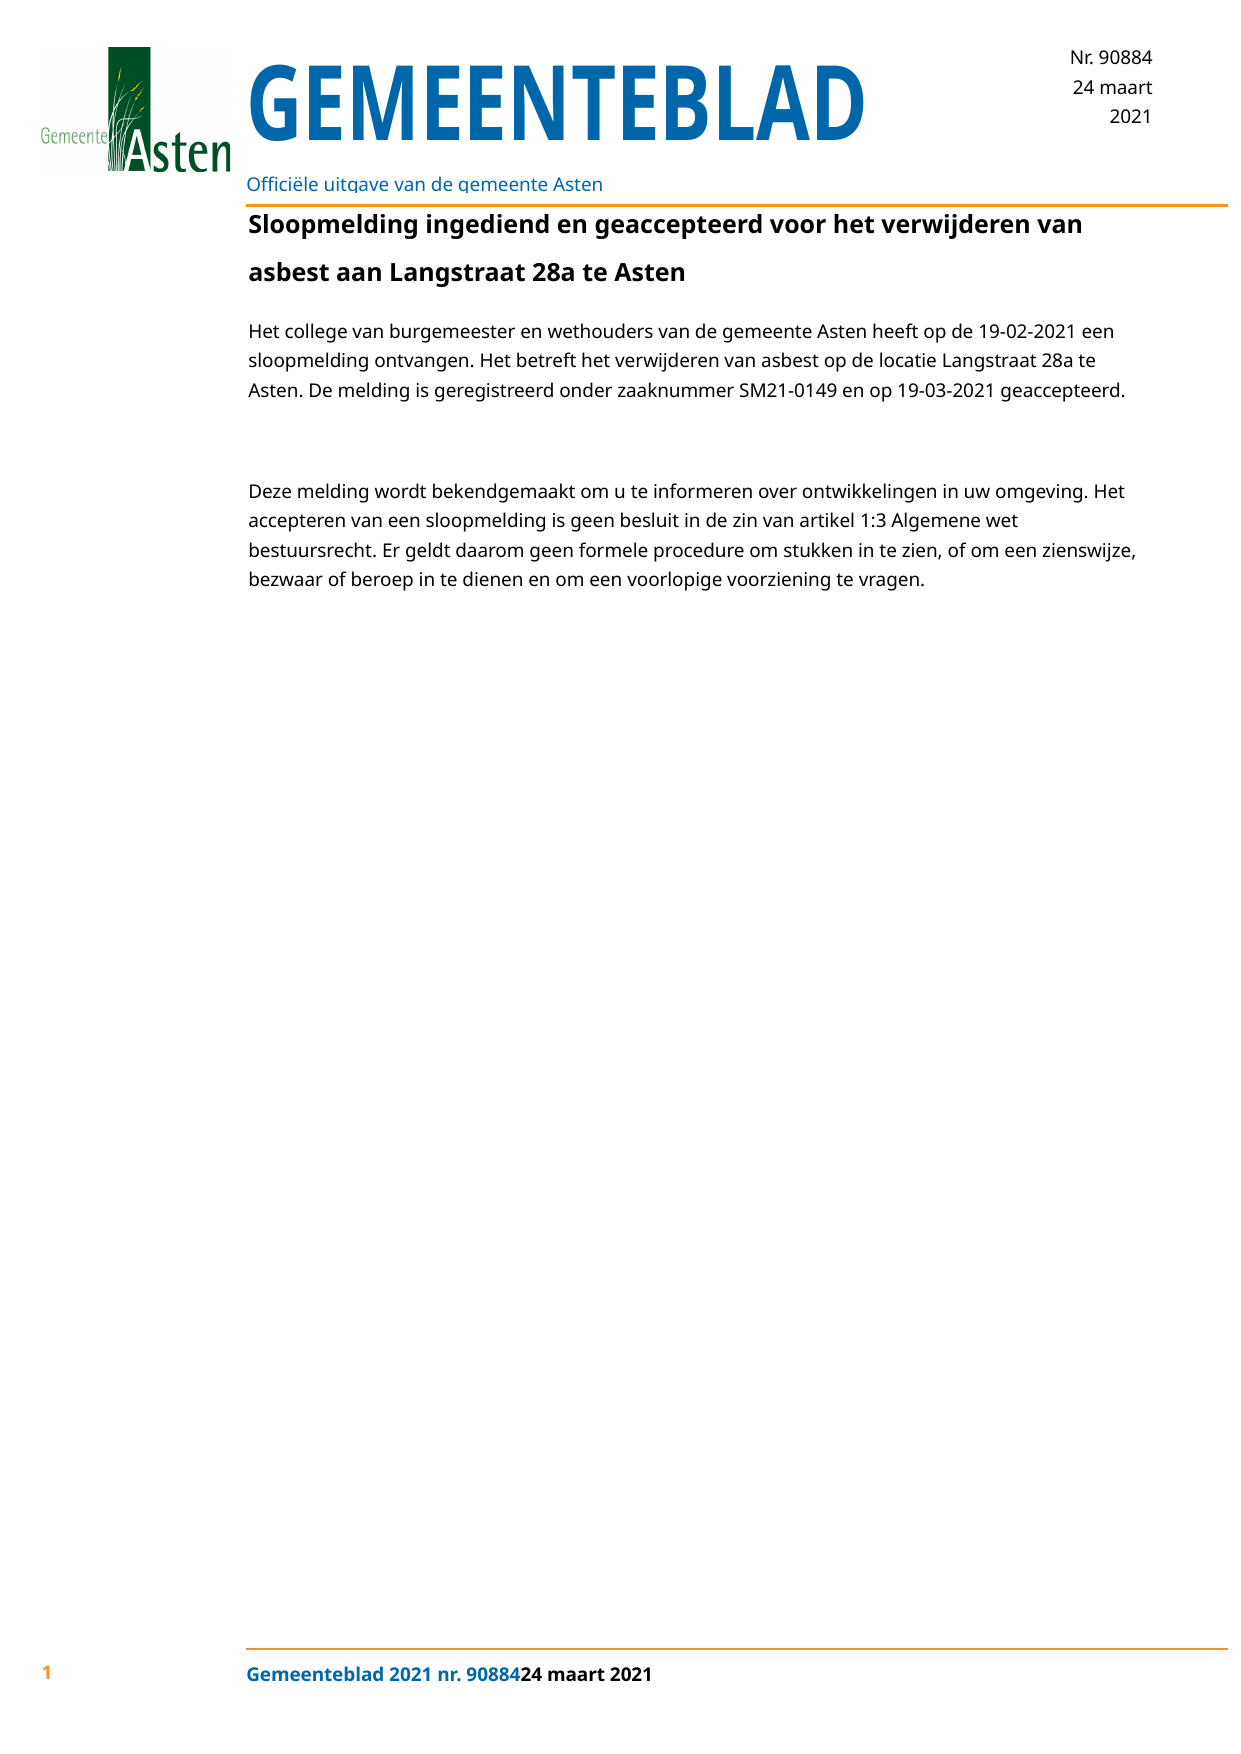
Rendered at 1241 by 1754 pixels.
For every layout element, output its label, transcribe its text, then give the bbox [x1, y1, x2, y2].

text Sloopmelding ingediend en geaccepteerd voor het verwijderen van asbest aan Langstraat 28a te Asten [248, 207, 1152, 288]
text Deze melding wordt bekendgemaakt om u te informeren over ontwikkelingen in uw omgeving. Het accepteren van een sloopmelding is geen besluit in de zin van artikel 1:3 Algemene wet bestuursrecht. Er geldt daarom geen formele procedure om stukken in te zien, of om een zienswijze, bezwaar of beroep in te dienen en om een voorlopige voorziening te vragen. [248, 478, 1152, 592]
text Het college van burgemeester en wethouders van de gemeente Asten heeft op de 19-02-2021 een sloopmelding ontvangen. Het betreft het verwijderen van asbest op de locatie Langstraat 28a te Asten. De melding is geregistreerd onder zaaknummer SM21-0149 en op 19-03-2021 geaccepteerd. [248, 318, 1152, 403]
picture [41, 47, 231, 172]
